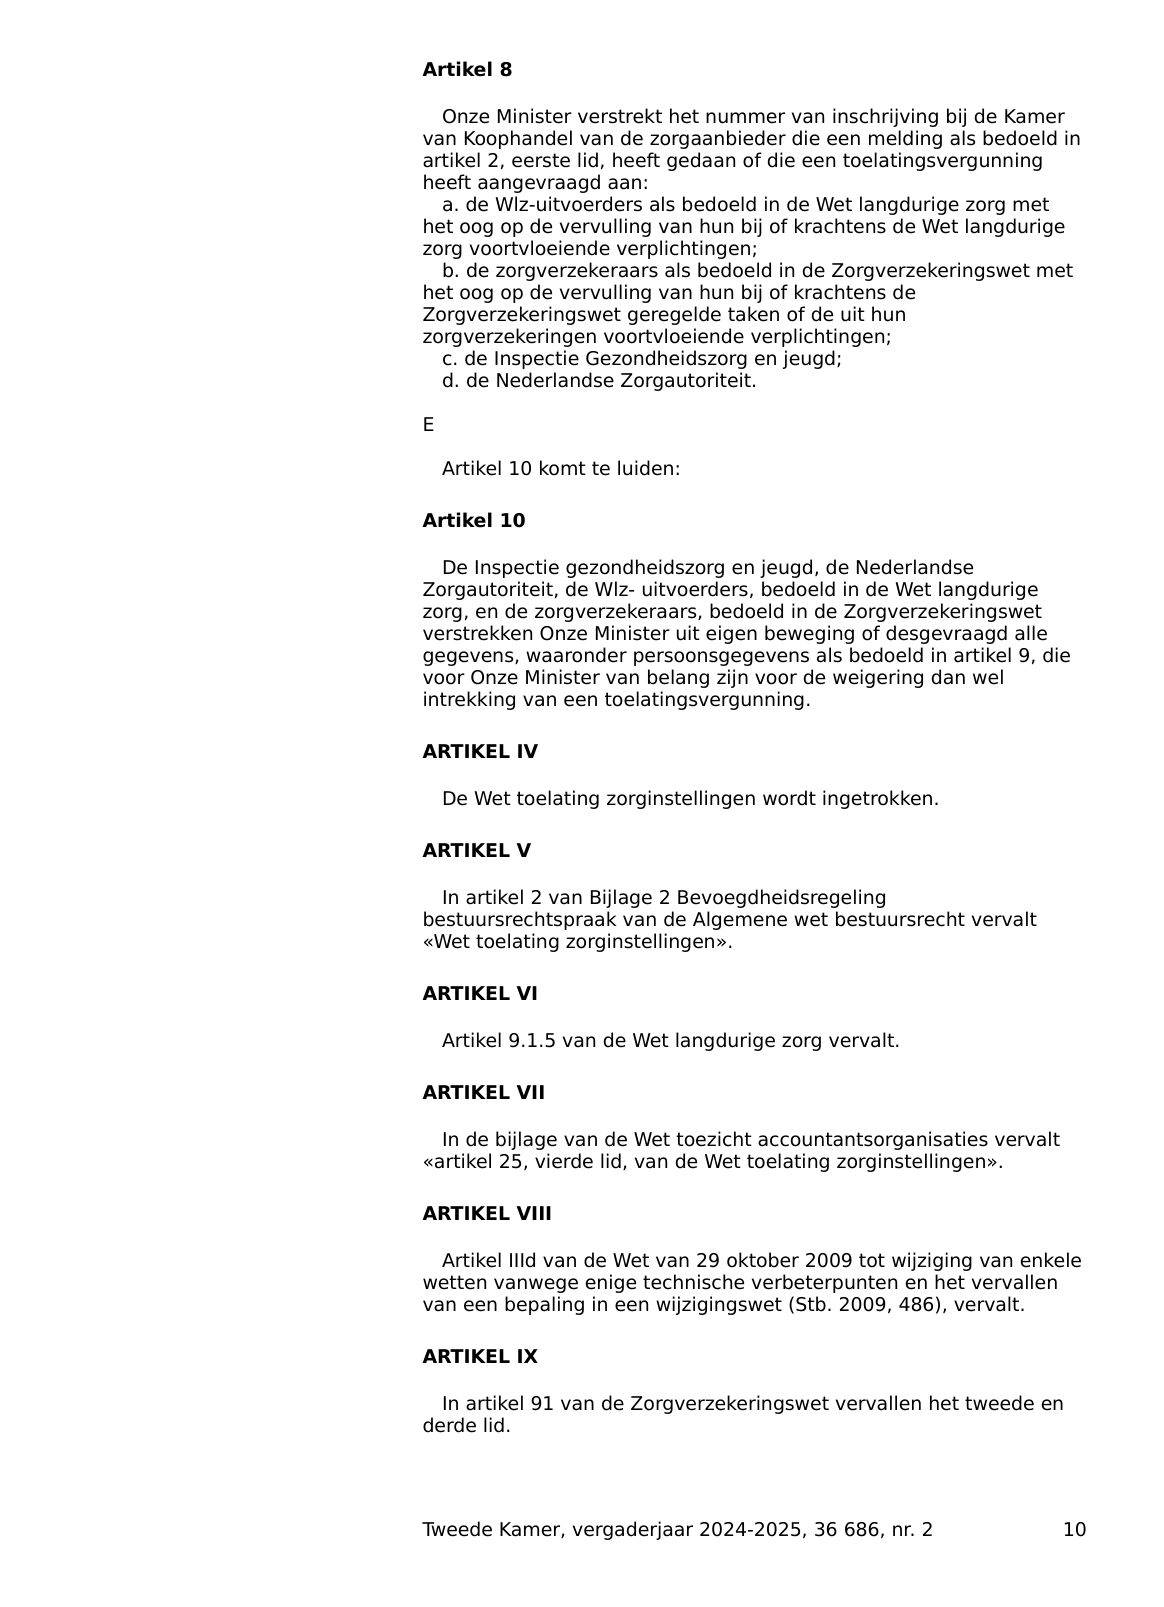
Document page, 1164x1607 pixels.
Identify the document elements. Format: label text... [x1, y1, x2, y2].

text In artikel 91 van de Zorgverzekeringswet vervallen het tweede en derde lid. [422, 1393, 1087, 1437]
text d. de Nederlandse Zorgautoriteit. [422, 370, 1087, 392]
text E [422, 414, 1087, 436]
text Artikel 10 komt te luiden: [422, 458, 1087, 480]
subtitle ARTIKEL IV [422, 741, 1087, 763]
subtitle Artikel 10 [422, 510, 1087, 532]
subtitle ARTIKEL IX [422, 1346, 1087, 1368]
text Artikel 9.1.5 van de Wet langdurige zorg vervalt. [422, 1030, 1087, 1052]
text a. de Wlz-uitvoerders als bedoeld in de Wet langdurige zorg met het oog op de vervulling van hun bij of krachtens de Wet langdurige zorg voortvloeiende verplichtingen; [422, 194, 1087, 260]
text c. de Inspectie Gezondheidszorg en jeugd; [422, 348, 1087, 370]
subtitle ARTIKEL VIII [422, 1203, 1087, 1225]
text Onze Minister verstrekt het nummer van inschrijving bij de Kamer van Koophandel van de zorgaanbieder die een melding als bedoeld in artikel 2, eerste lid, heeft gedaan of die een toelatingsvergunning heeft aangevraagd aan: [422, 106, 1087, 194]
text b. de zorgverzekeraars als bedoeld in de Zorgverzekeringswet met het oog op de vervulling van hun bij of krachtens de Zorgverzekeringswet geregelde taken of de uit hun zorgverzekeringen voortvloeiende verplichtingen; [422, 260, 1087, 348]
text Artikel IIId van de Wet van 29 oktober 2009 tot wijziging van enkele wetten vanwege enige technische verbeterpunten en het vervallen van een bepaling in een wijzigingswet (Stb. 2009, 486), vervalt. [422, 1250, 1087, 1316]
text In de bijlage van de Wet toezicht accountantsorganisaties vervalt «artikel 25, vierde lid, van de Wet toelating zorginstellingen». [422, 1129, 1087, 1173]
subtitle Artikel 8 [422, 59, 1087, 81]
text De Inspectie gezondheidszorg en jeugd, de Nederlandse Zorgautoriteit, de Wlz- uitvoerders, bedoeld in de Wet langdurige zorg, en de zorgverzekeraars, bedoeld in de Zorgverzekeringswet verstrekken Onze Minister uit eigen beweging of desgevraagd alle gegevens, waaronder persoonsgegevens als bedoeld in artikel 9, die voor Onze Minister van belang zijn voor de weigering dan wel intrekking van een toelatingsvergunning. [422, 557, 1087, 711]
text De Wet toelating zorginstellingen wordt ingetrokken. [422, 788, 1087, 810]
text In artikel 2 van Bijlage 2 Bevoegdheidsregeling bestuursrechtspraak van de Algemene wet bestuursrecht vervalt «Wet toelating zorginstellingen». [422, 887, 1087, 953]
subtitle ARTIKEL V [422, 840, 1087, 862]
subtitle ARTIKEL VI [422, 983, 1087, 1005]
subtitle ARTIKEL VII [422, 1082, 1087, 1104]
